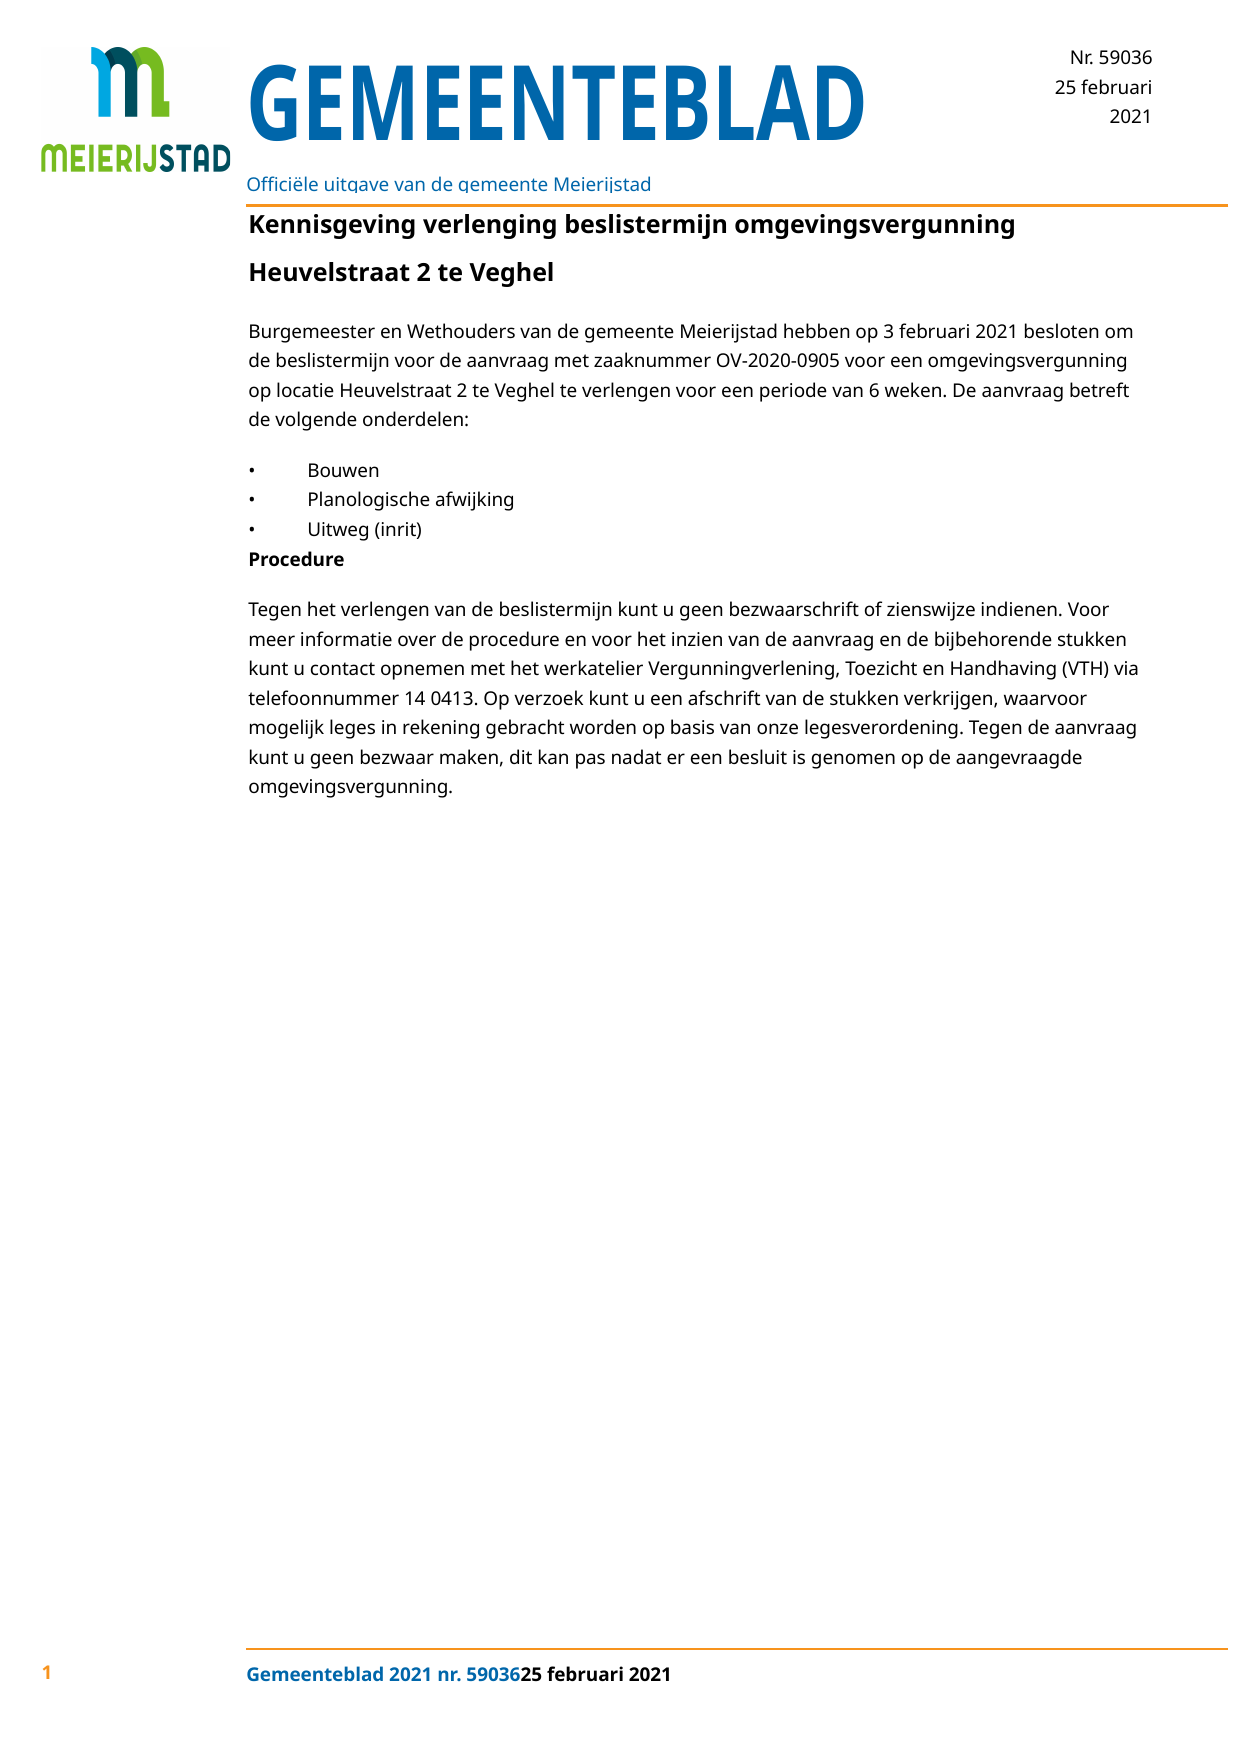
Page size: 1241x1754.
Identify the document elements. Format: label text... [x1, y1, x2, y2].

list Uitweg (inrit) [248, 516, 1152, 542]
text Procedure [248, 546, 1152, 572]
list Planologische afwijking [248, 487, 1152, 512]
text Tegen het verlengen van de beslistermijn kunt u geen bezwaarschrift of zienswijze indienen. Voor meer informatie over de procedure en voor het inzien van de aanvraag en de bijbehorende stukken kunt u contact opnemen met het werkatelier Vergunningverlening, Toezicht en Handhaving (VTH) via telefoonnummer 14 0413. Op verzoek kunt u een afschrift van de stukken verkrijgen, waarvoor mogelijk leges in rekening gebracht worden op basis van onze legesverordening. Tegen de aanvraag kunt u geen bezwaar maken, dit kan pas nadat er een besluit is genomen op de aangevraagde omgevingsvergunning. [248, 596, 1152, 799]
picture [41, 47, 231, 172]
text Kennisgeving verlenging beslistermijn omgevingsvergunning Heuvelstraat 2 te Veghel [248, 207, 1152, 288]
list Bouwen [248, 457, 1152, 483]
text Burgemeester en Wethouders van de gemeente Meierijstad hebben op 3 februari 2021 besloten om de beslistermijn voor de aanvraag met zaaknummer OV-2020-0905 voor een omgevingsvergunning op locatie Heuvelstraat 2 te Veghel te verlengen voor een periode van 6 weken. De aanvraag betreft de volgende onderdelen: [248, 318, 1152, 432]
